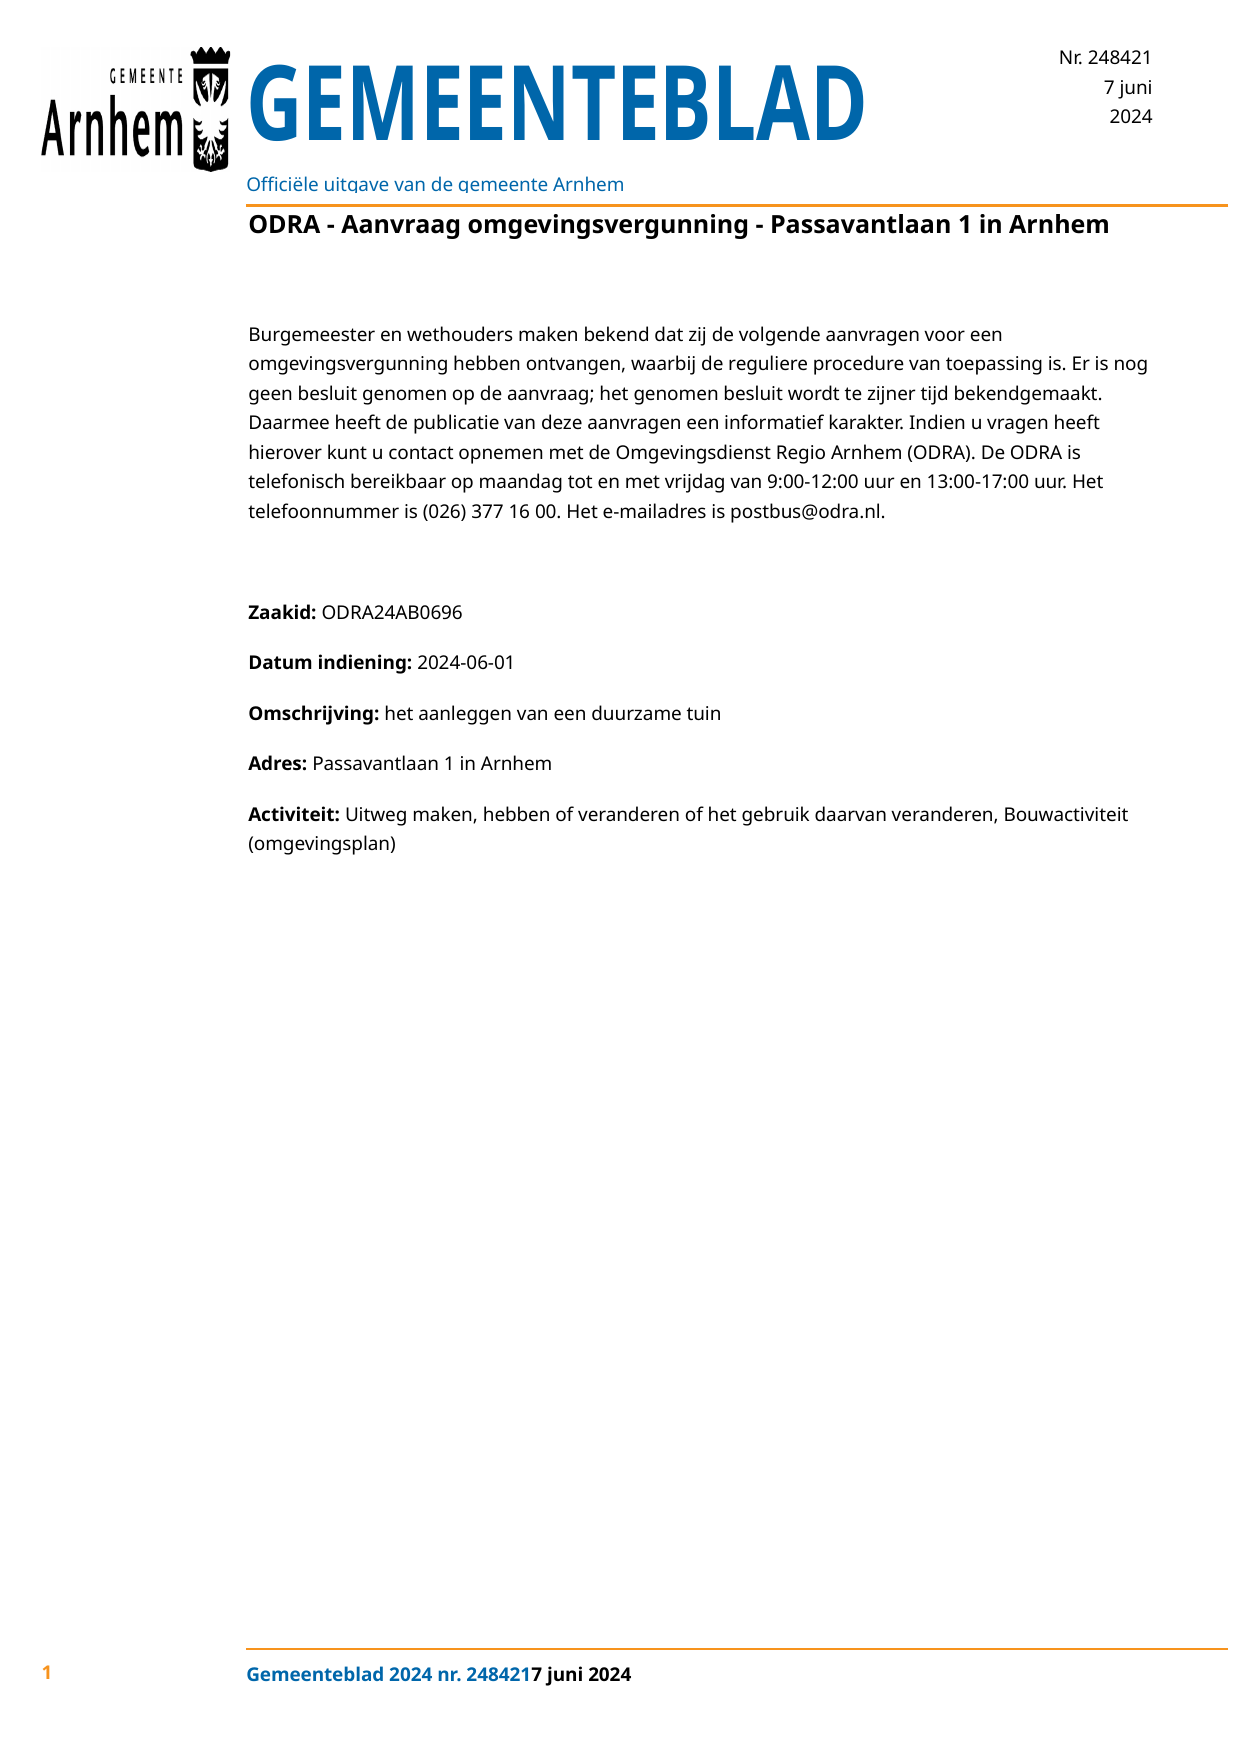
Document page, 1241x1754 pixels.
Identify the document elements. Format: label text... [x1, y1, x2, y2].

text ODRA - Aanvraag omgevingsvergunning - Passavantlaan 1 in Arnhem [248, 207, 1152, 241]
text Burgemeester en wethouders maken bekend dat zij de volgende aanvragen voor een omgevingsvergunning hebben ontvangen, waarbij de reguliere procedure van toepassing is. Er is nog geen besluit genomen op de aanvraag; het genomen besluit wordt te zijner tijd bekendgemaakt. Daarmee heeft de publicatie van deze aanvragen een informatief karakter. Indien u vragen heeft hierover kunt u contact opnemen met de Omgevingsdienst Regio Arnhem (ODRA). De ODRA is telefonisch bereikbaar op maandag tot en met vrijdag van 9:00-12:00 uur en 13:00-17:00 uur. Het telefoonnummer is (026) 377 16 00. Het e-mailadres is postbus@odra.nl. [248, 321, 1152, 524]
text Zaakid: ODRA24AB0696 [248, 599, 1152, 625]
text Omschrijving: het aanleggen van een duurzame tuin [248, 700, 1152, 726]
text Activiteit: Uitweg maken, hebben of veranderen of het gebruik daarvan veranderen, Bouwactiviteit (omgevingsplan) [248, 801, 1152, 856]
picture [41, 47, 231, 172]
text Adres: Passavantlaan 1 in Arnhem [248, 750, 1152, 776]
text Datum indiening: 2024-06-01 [248, 649, 1152, 675]
